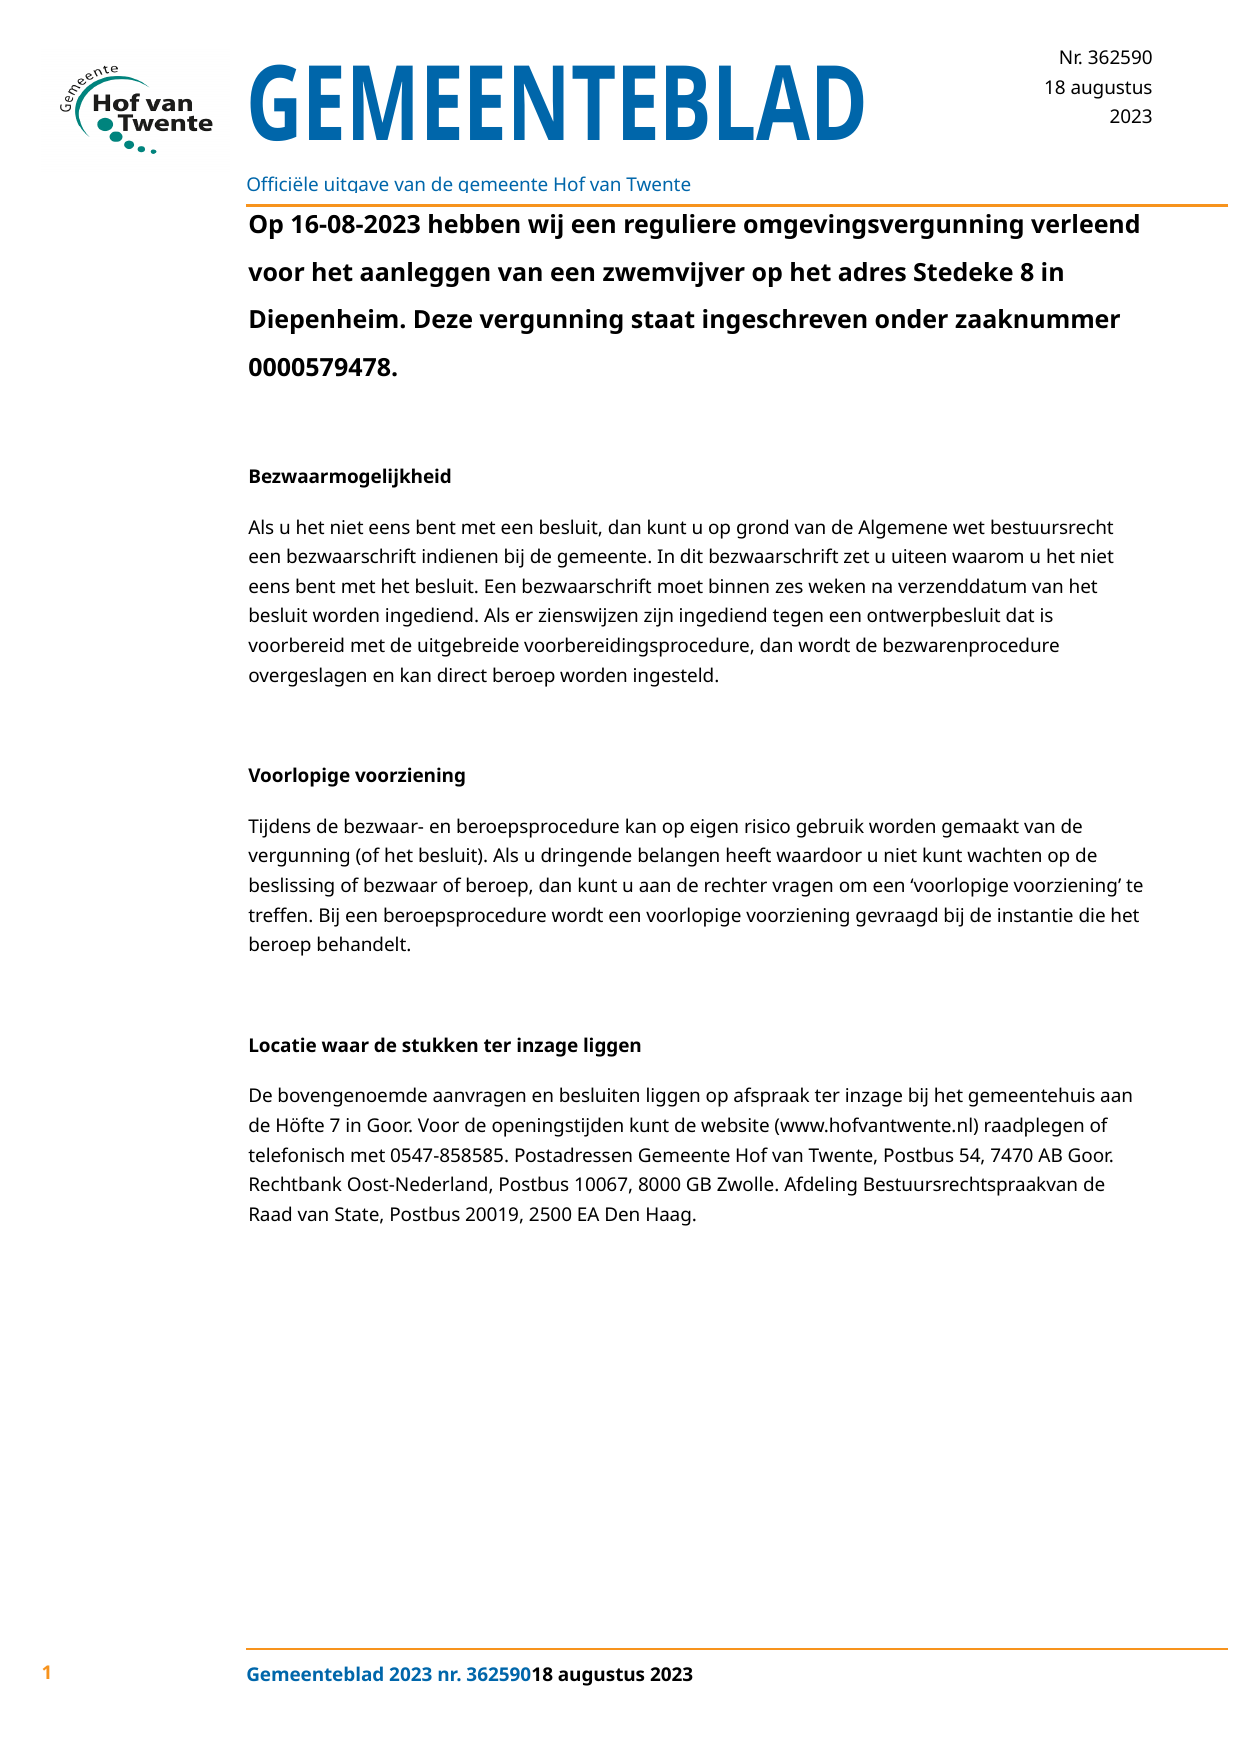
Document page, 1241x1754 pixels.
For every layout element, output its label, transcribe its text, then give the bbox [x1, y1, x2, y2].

text Locatie waar de stukken ter inzage liggen [248, 1032, 1152, 1058]
text Tijdens de bezwaar- en beroepsprocedure kan op eigen risico gebruik worden gemaakt van de vergunning (of het besluit). Als u dringende belangen heeft waardoor u niet kunt wachten op de beslissing of bezwaar of beroep, dan kunt u aan de rechter vragen om een ‘voorlopige voorziening’ te treffen. Bij een beroepsprocedure wordt een voorlopige voorziening gevraagd bij de instantie die het beroep behandelt. [248, 813, 1152, 957]
text De bovengenoemde aanvragen en besluiten liggen op afspraak ter inzage bij het gemeentehuis aan de Höfte 7 in Goor. Voor de openingstijden kunt de website (www.hofvantwente.nl) raadplegen of telefonisch met 0547-858585. Postadressen Gemeente Hof van Twente, Postbus 54, 7470 AB Goor. Rechtbank Oost-Nederland, Postbus 10067, 8000 GB Zwolle. Afdeling Bestuursrechtspraakvan de Raad van State, Postbus 20019, 2500 EA Den Haag. [248, 1083, 1152, 1227]
text Op 16-08-2023 hebben wij een reguliere omgevingsvergunning verleend voor het aanleggen van een zwemvijver op het adres Stedeke 8 in Diepenheim. Deze vergunning staat ingeschreven onder zaaknummer 0000579478. [248, 207, 1152, 384]
text Als u het niet eens bent met een besluit, dan kunt u op grond van de Algemene wet bestuursrecht een bezwaarschrift indienen bij de gemeente. In dit bezwaarschrift zet u uiteen waarom u het niet eens bent met het besluit. Een bezwaarschrift moet binnen zes weken na verzenddatum van het besluit worden ingediend. Als er zienswijzen zijn ingediend tegen een ontwerpbesluit dat is voorbereid met de uitgebreide voorbereidingsprocedure, dan wordt de bezwarenprocedure overgeslagen en kan direct beroep worden ingesteld. [248, 514, 1152, 688]
text Bezwaarmogelijkheid [248, 463, 1152, 489]
picture [41, 47, 231, 172]
text Voorlopige voorziening [248, 763, 1152, 788]
